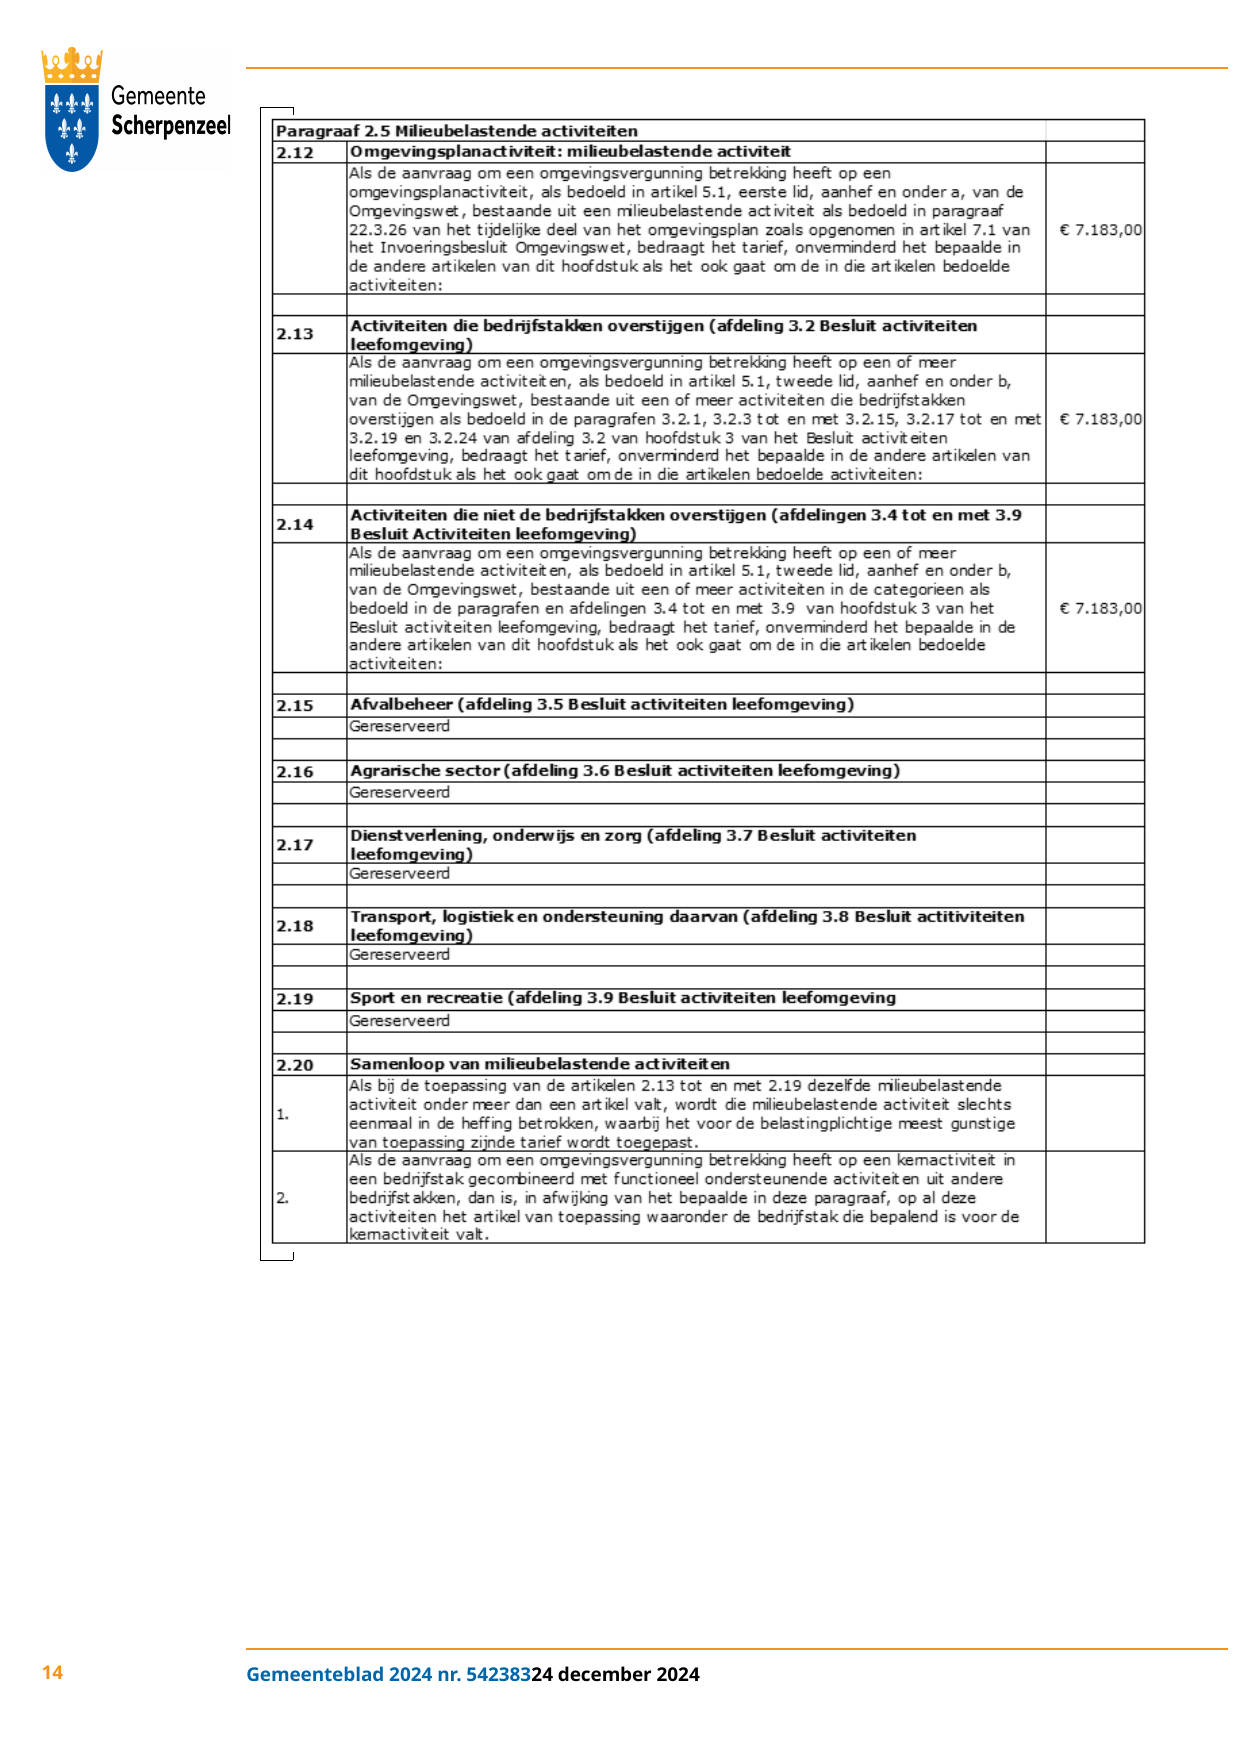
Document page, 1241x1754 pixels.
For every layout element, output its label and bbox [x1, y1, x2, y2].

picture [41, 47, 231, 172]
picture [268, 115, 1155, 1252]
